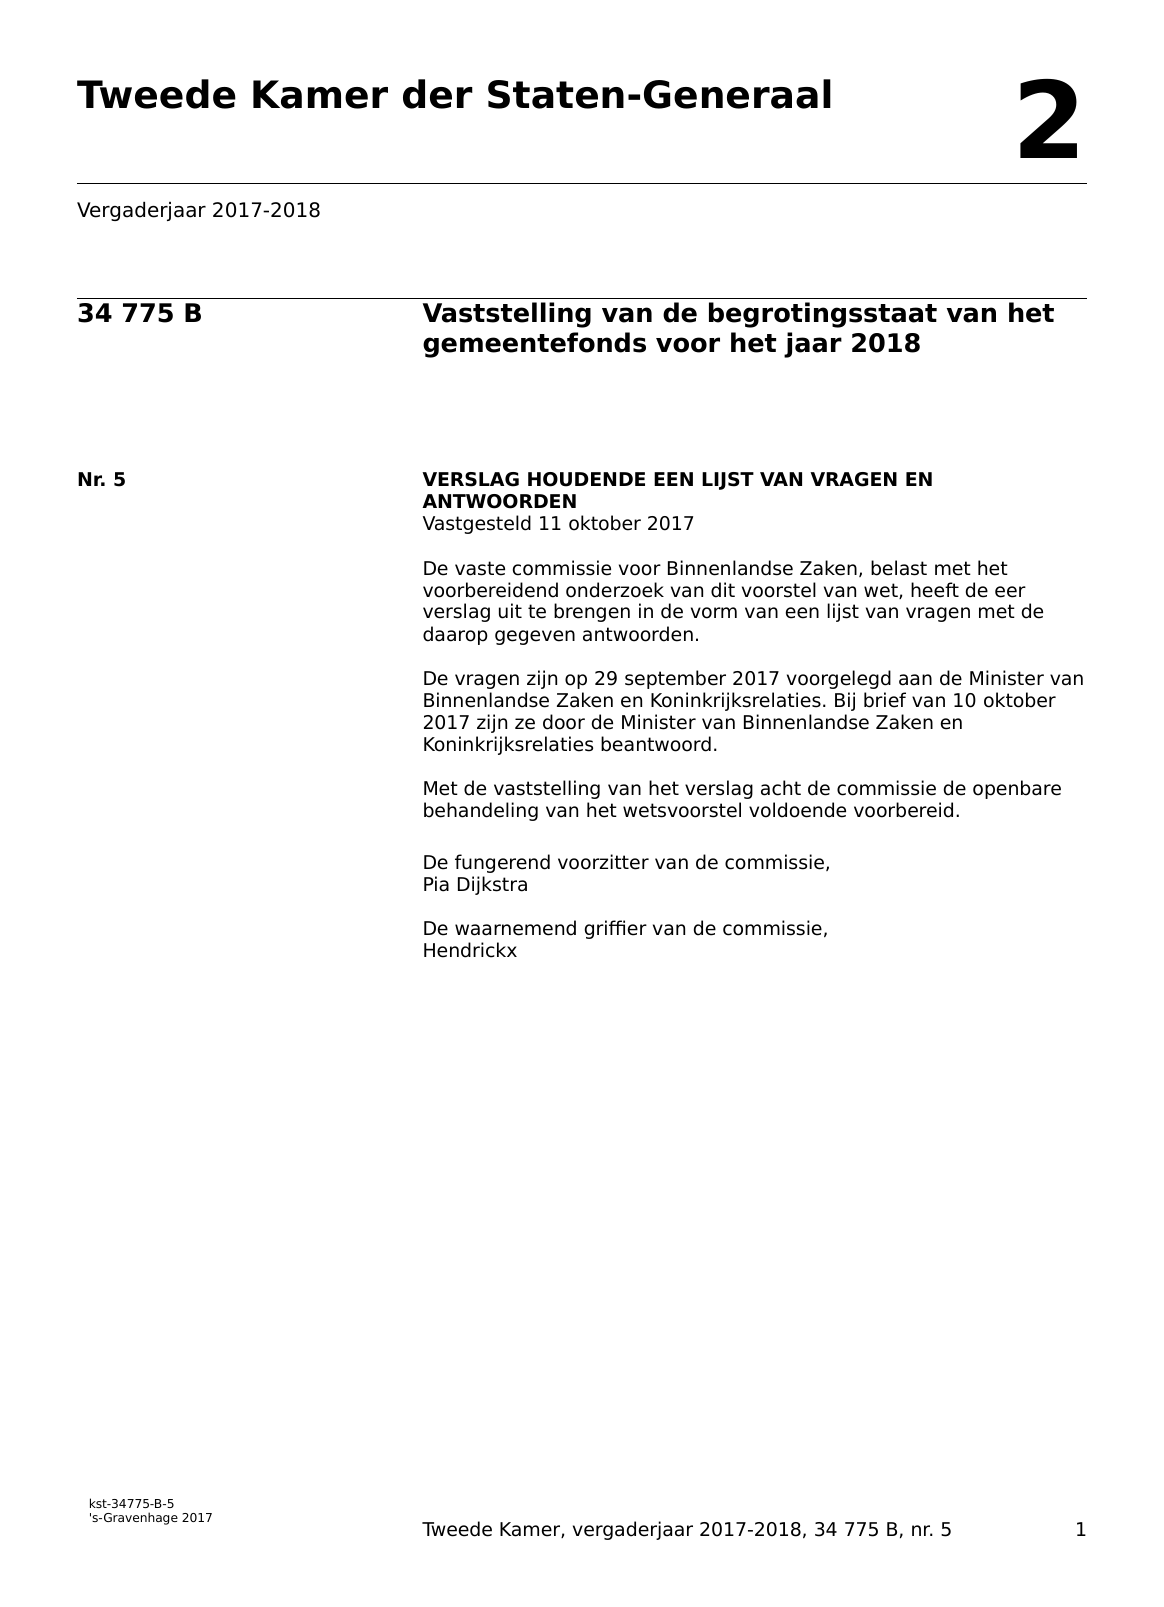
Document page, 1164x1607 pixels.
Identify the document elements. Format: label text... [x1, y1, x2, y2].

table_header Tweede Kamer der Staten-Generaal [77, 59, 886, 183]
subtitle Nr. 5 VERSLAG HOUDENDE EEN LIJST VAN VRAGEN EN ANTWOORDEN [77, 469, 1087, 513]
text De vaste commissie voor Binnenlandse Zaken, belast met het voorbereidend onderzoek van dit voorstel van wet, heeft de eer verslag uit te brengen in de vorm van een lijst van vragen met de daarop gegeven antwoorden. [422, 557, 1087, 645]
subtitle 34 775 B Vaststelling van de begrotingsstaat van het gemeentefonds voor het jaar 2018 [77, 299, 1087, 358]
text De vragen zijn op 29 september 2017 voorgelegd aan de Minister van Binnenlandse Zaken en Koninkrijksrelaties. Bij brief van 10 oktober 2017 zijn ze door de Minister van Binnenlandse Zaken en Koninkrijksrelaties beantwoord. [422, 668, 1087, 756]
text De waarnemend griffier van de commissie, Hendrickx [422, 918, 1087, 962]
text kst-34775-B-5 [88, 1497, 323, 1511]
table_cell Vergaderjaar 2017-2018 [77, 184, 1087, 298]
text De fungerend voorzitter van de commissie, Pia Dijkstra [422, 852, 1087, 896]
text 's-Gravenhage 2017 [88, 1511, 323, 1525]
table_header 2 [886, 59, 1087, 183]
text Met de vaststelling van het verslag acht de commissie de openbare behandeling van het wetsvoorstel voldoende voorbereid. [422, 778, 1087, 822]
text Vastgesteld 11 oktober 2017 [422, 513, 1087, 535]
